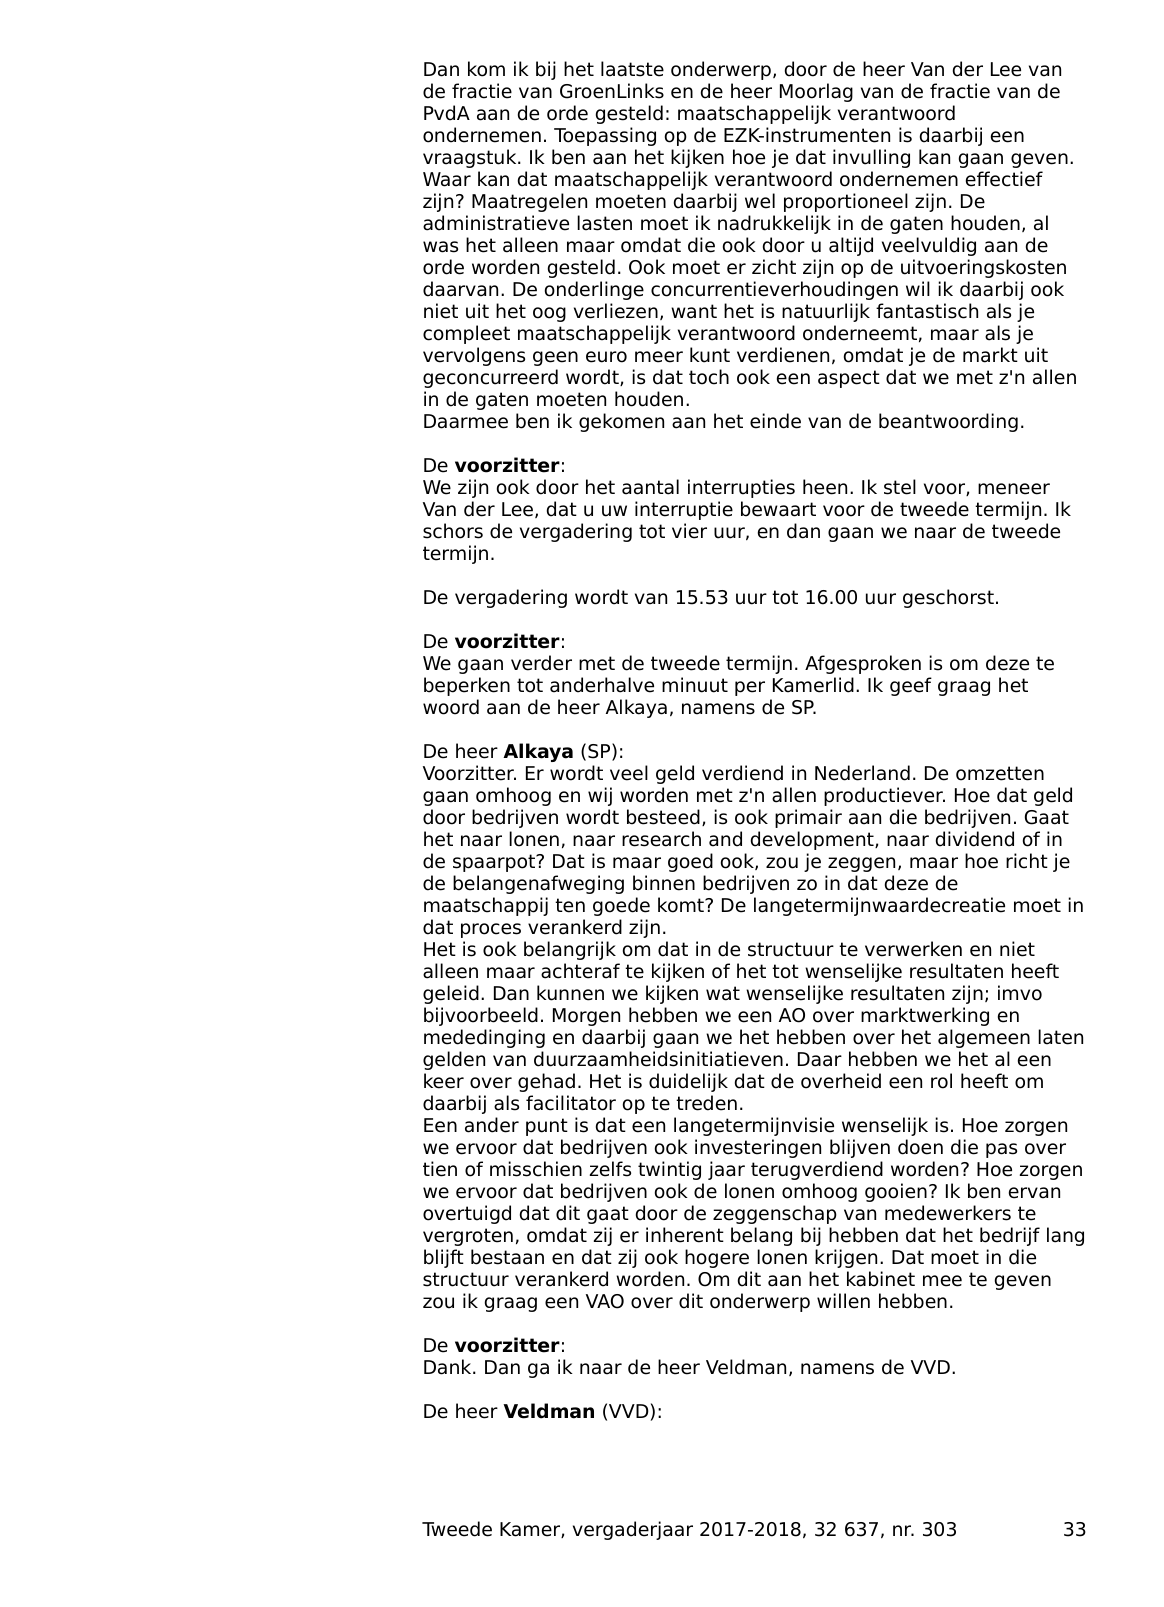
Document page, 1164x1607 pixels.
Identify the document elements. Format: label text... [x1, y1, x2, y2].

text Daarmee ben ik gekomen aan het einde van de beantwoording. [422, 411, 1087, 433]
text Het is ook belangrijk om dat in de structuur te verwerken en niet alleen maar achteraf te kijken of het tot wenselijke resultaten heeft geleid. Dan kunnen we kijken wat wenselijke resultaten zijn; imvo bijvoorbeeld. Morgen hebben we een AO over marktwerking en mededinging en daarbij gaan we het hebben over het algemeen laten gelden van duurzaamheidsinitiatieven. Daar hebben we het al een keer over gehad. Het is duidelijk dat de overheid een rol heeft om daarbij als facilitator op te treden. [422, 939, 1087, 1115]
text De voorzitter: [422, 455, 1087, 477]
text Dank. Dan ga ik naar de heer Veldman, namens de VVD. [422, 1357, 1087, 1379]
text De voorzitter: [422, 1335, 1087, 1357]
text We gaan verder met de tweede termijn. Afgesproken is om deze te beperken tot anderhalve minuut per Kamerlid. Ik geef graag het woord aan de heer Alkaya, namens de SP. [422, 653, 1087, 719]
text De heer Alkaya (SP): [422, 741, 1087, 763]
text De voorzitter: [422, 631, 1087, 653]
text Dan kom ik bij het laatste onderwerp, door de heer Van der Lee van de fractie van GroenLinks en de heer Moorlag van de fractie van de PvdA aan de orde gesteld: maatschappelijk verantwoord ondernemen. Toepassing op de EZK-instrumenten is daarbij een vraagstuk. Ik ben aan het kijken hoe je dat invulling kan gaan geven. Waar kan dat maatschappelijk verantwoord ondernemen effectief zijn? Maatregelen moeten daarbij wel proportioneel zijn. De administratieve lasten moet ik nadrukkelijk in de gaten houden, al was het alleen maar omdat die ook door u altijd veelvuldig aan de orde worden gesteld. Ook moet er zicht zijn op de uitvoeringskosten daarvan. De onderlinge concurrentieverhoudingen wil ik daarbij ook niet uit het oog verliezen, want het is natuurlijk fantastisch als je compleet maatschappelijk verantwoord onderneemt, maar als je vervolgens geen euro meer kunt verdienen, omdat je de markt uit geconcurreerd wordt, is dat toch ook een aspect dat we met z'n allen in de gaten moeten houden. [422, 59, 1087, 411]
text Voorzitter. Er wordt veel geld verdiend in Nederland. De omzetten gaan omhoog en wij worden met z'n allen productiever. Hoe dat geld door bedrijven wordt besteed, is ook primair aan die bedrijven. Gaat het naar lonen, naar research and development, naar dividend of in de spaarpot? Dat is maar goed ook, zou je zeggen, maar hoe richt je de belangenafweging binnen bedrijven zo in dat deze de maatschappij ten goede komt? De langetermijnwaardecreatie moet in dat proces verankerd zijn. [422, 763, 1087, 939]
text Een ander punt is dat een langetermijnvisie wenselijk is. Hoe zorgen we ervoor dat bedrijven ook investeringen blijven doen die pas over tien of misschien zelfs twintig jaar terugverdiend worden? Hoe zorgen we ervoor dat bedrijven ook de lonen omhoog gooien? Ik ben ervan overtuigd dat dit gaat door de zeggenschap van medewerkers te vergroten, omdat zij er inherent belang bij hebben dat het bedrijf lang blijft bestaan en dat zij ook hogere lonen krijgen. Dat moet in die structuur verankerd worden. Om dit aan het kabinet mee te geven zou ik graag een VAO over dit onderwerp willen hebben. [422, 1115, 1087, 1313]
text De vergadering wordt van 15.53 uur tot 16.00 uur geschorst. [422, 587, 1087, 609]
text De heer Veldman (VVD): [422, 1401, 1087, 1423]
text We zijn ook door het aantal interrupties heen. Ik stel voor, meneer Van der Lee, dat u uw interruptie bewaart voor de tweede termijn. Ik schors de vergadering tot vier uur, en dan gaan we naar de tweede termijn. [422, 477, 1087, 565]
